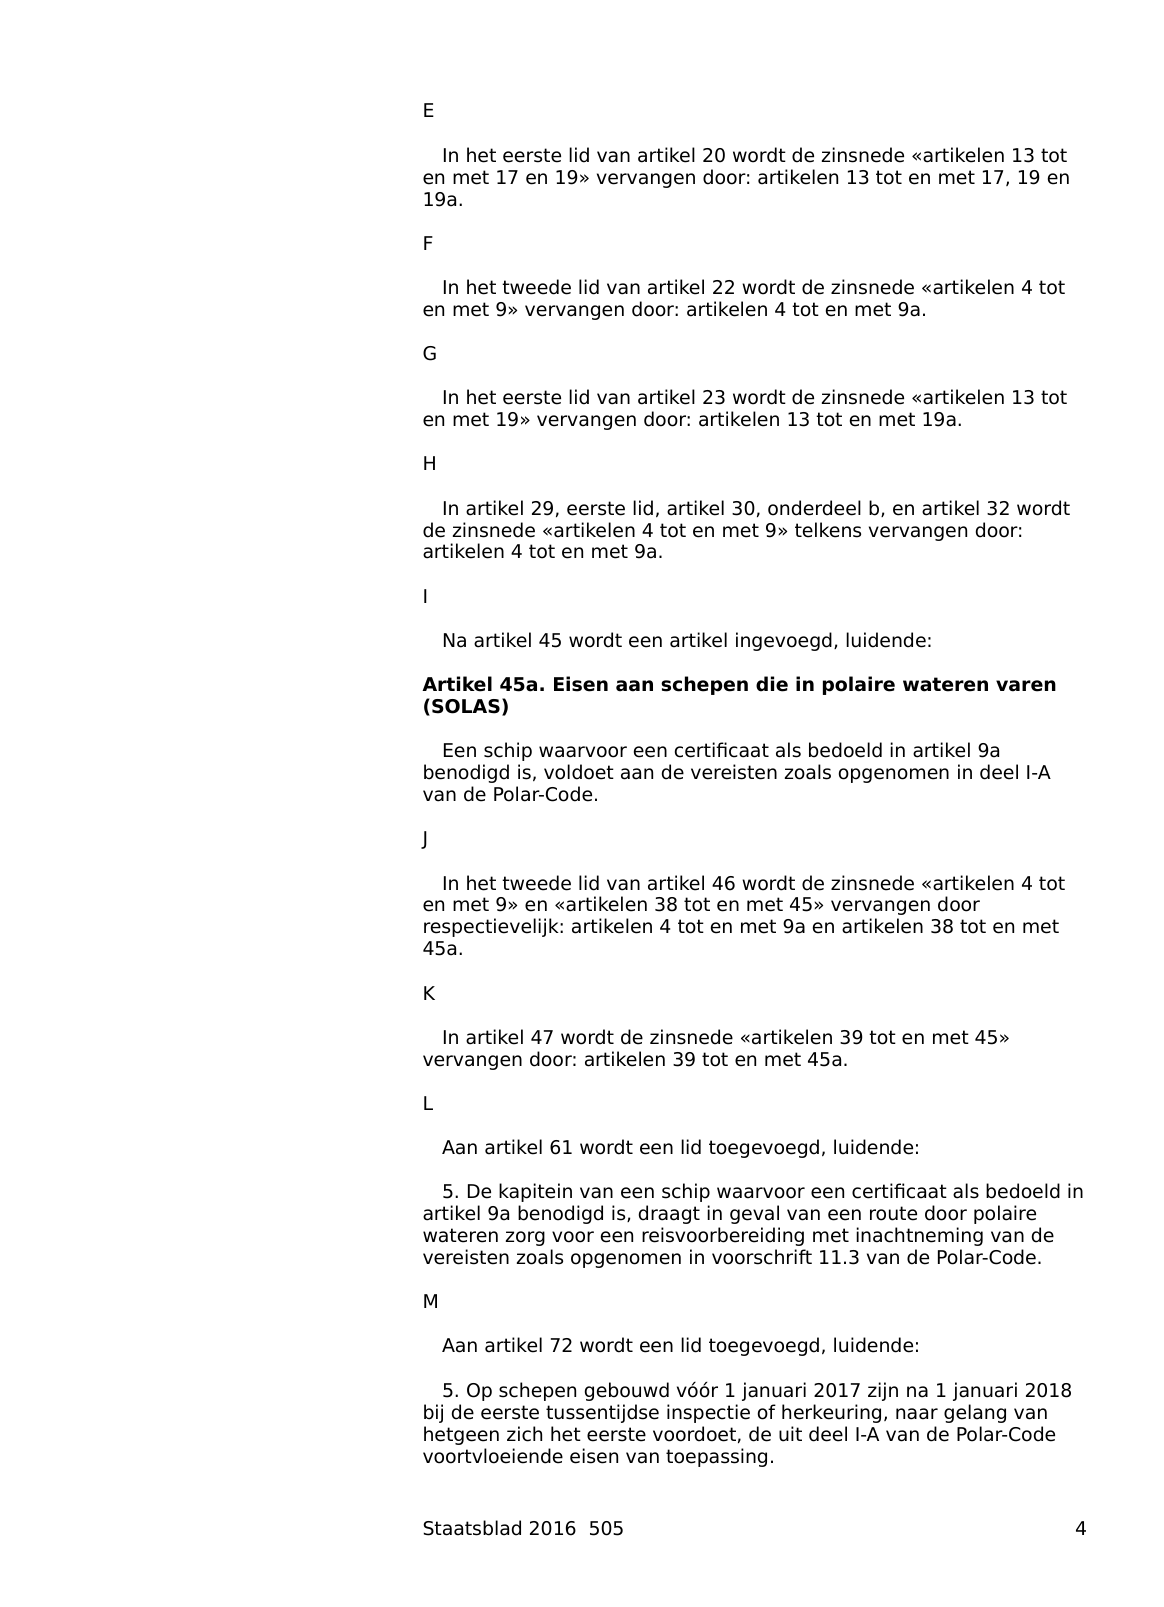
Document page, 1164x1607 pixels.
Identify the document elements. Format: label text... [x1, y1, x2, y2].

text Aan artikel 72 wordt een lid toegevoegd, luidende: [422, 1335, 1087, 1357]
text L [422, 1093, 1087, 1115]
text H [422, 453, 1087, 475]
text Aan artikel 61 wordt een lid toegevoegd, luidende: [422, 1137, 1087, 1159]
text In artikel 29, eerste lid, artikel 30, onderdeel b, en artikel 32 wordt de zinsnede «artikelen 4 tot en met 9» telkens vervangen door: artikelen 4 tot en met 9a. [422, 497, 1087, 563]
text F [422, 233, 1087, 255]
text I [422, 586, 1087, 608]
text 5. De kapitein van een schip waarvoor een certificaat als bedoeld in artikel 9a benodigd is, draagt in geval van een route door polaire wateren zorg voor een reisvoorbereiding met inachtneming van de vereisten zoals opgenomen in voorschrift 11.3 van de Polar-Code. [422, 1181, 1087, 1269]
text In het tweede lid van artikel 22 wordt de zinsnede «artikelen 4 tot en met 9» vervangen door: artikelen 4 tot en met 9a. [422, 277, 1087, 321]
text 5. Op schepen gebouwd vóór 1 januari 2017 zijn na 1 januari 2018 bij de eerste tussentijdse inspectie of herkeuring, naar gelang van hetgeen zich het eerste voordoet, de uit deel I-A van de Polar-Code voortvloeiende eisen van toepassing. [422, 1379, 1087, 1467]
text J [422, 828, 1087, 850]
text In het eerste lid van artikel 23 wordt de zinsnede «artikelen 13 tot en met 19» vervangen door: artikelen 13 tot en met 19a. [422, 387, 1087, 431]
text Een schip waarvoor een certificaat als bedoeld in artikel 9a benodigd is, voldoet aan de vereisten zoals opgenomen in deel I-A van de Polar-Code. [422, 740, 1087, 806]
text Na artikel 45 wordt een artikel ingevoegd, luidende: [422, 630, 1087, 652]
text G [422, 343, 1087, 365]
text In het tweede lid van artikel 46 wordt de zinsnede «artikelen 4 tot en met 9» en «artikelen 38 tot en met 45» vervangen door respectievelijk: artikelen 4 tot en met 9a en artikelen 38 tot en met 45a. [422, 872, 1087, 960]
subtitle Artikel 45a. Eisen aan schepen die in polaire wateren varen (SOLAS) [422, 674, 1087, 718]
text E [422, 100, 1087, 122]
text M [422, 1291, 1087, 1313]
text In artikel 47 wordt de zinsnede «artikelen 39 tot en met 45» vervangen door: artikelen 39 tot en met 45a. [422, 1027, 1087, 1071]
text K [422, 982, 1087, 1004]
text In het eerste lid van artikel 20 wordt de zinsnede «artikelen 13 tot en met 17 en 19» vervangen door: artikelen 13 tot en met 17, 19 en 19a. [422, 144, 1087, 211]
